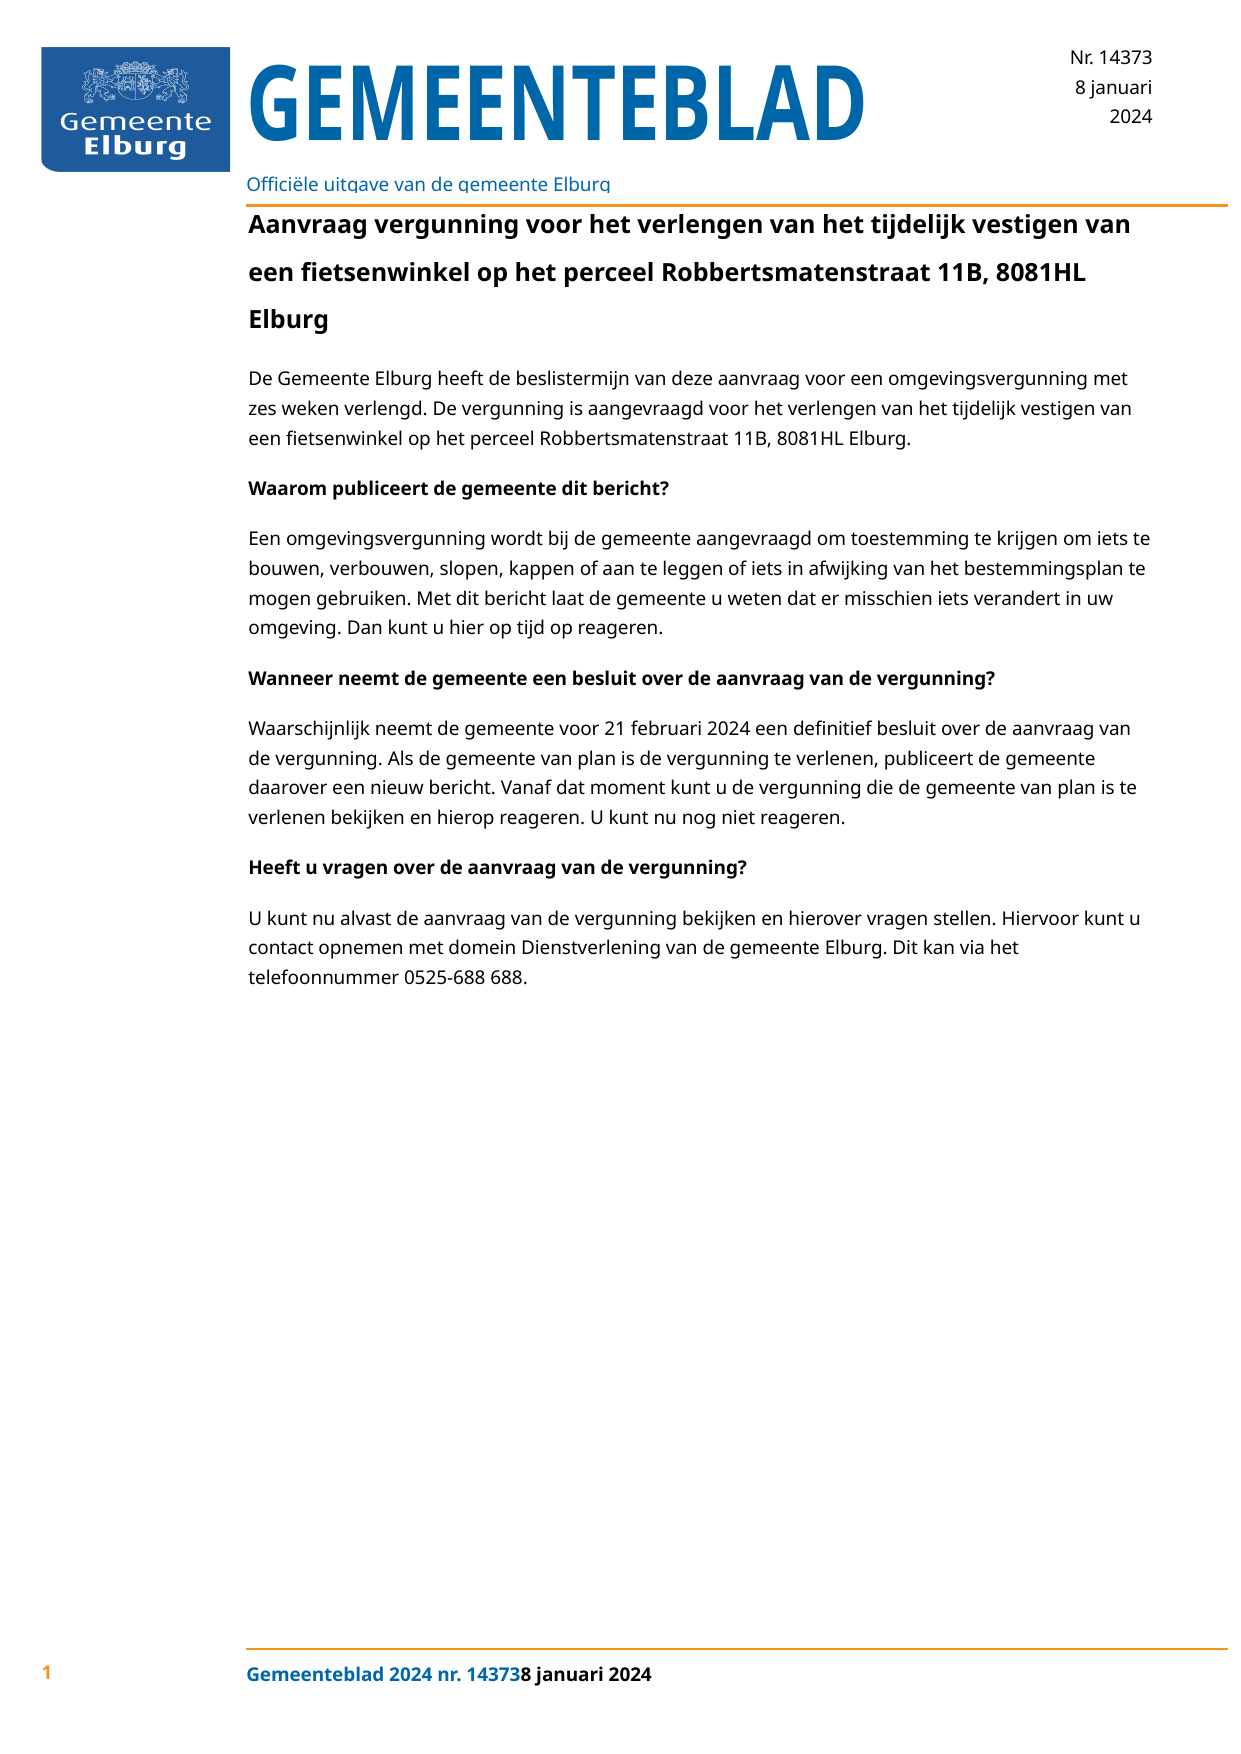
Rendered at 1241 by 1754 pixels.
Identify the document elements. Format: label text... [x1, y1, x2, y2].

text Wanneer neemt de gemeente een besluit over de aanvraag van de vergunning? [248, 665, 1152, 690]
picture [41, 47, 231, 172]
text Een omgevingsvergunning wordt bij de gemeente aangevraagd om toestemming te krijgen om iets te bouwen, verbouwen, slopen, kappen of aan te leggen of iets in afwijking van het bestemmingsplan te mogen gebruiken. Met dit bericht laat de gemeente u weten dat er misschien iets verandert in uw omgeving. Dan kunt u hier op tijd op reageren. [248, 526, 1152, 640]
text Heeft u vragen over de aanvraag van de vergunning? [248, 854, 1152, 880]
text Aanvraag vergunning voor het verlengen van het tijdelijk vestigen van een fietsenwinkel op het perceel Robbertsmatenstraat 11B, 8081HL Elburg [248, 207, 1152, 336]
text De Gemeente Elburg heeft de beslistermijn van deze aanvraag voor een omgevingsvergunning met zes weken verlengd. De vergunning is aangevraagd voor het verlengen van het tijdelijk vestigen van een fietsenwinkel op het perceel Robbertsmatenstraat 11B, 8081HL Elburg. [248, 366, 1152, 450]
text U kunt nu alvast de aanvraag van de vergunning bekijken en hierover vragen stellen. Hiervoor kunt u contact opnemen met domein Dienstverlening van de gemeente Elburg. Dit kan via het telefoonnummer 0525-688 688. [248, 905, 1152, 989]
text Waarom publiceert de gemeente dit bericht? [248, 475, 1152, 501]
text Waarschijnlijk neemt de gemeente voor 21 februari 2024 een definitief besluit over de aanvraag van de vergunning. Als de gemeente van plan is de vergunning te verlenen, publiceert de gemeente daarover een nieuw bericht. Vanaf dat moment kunt u de vergunning die de gemeente van plan is te verlenen bekijken en hierop reageren. U kunt nu nog niet reageren. [248, 715, 1152, 829]
